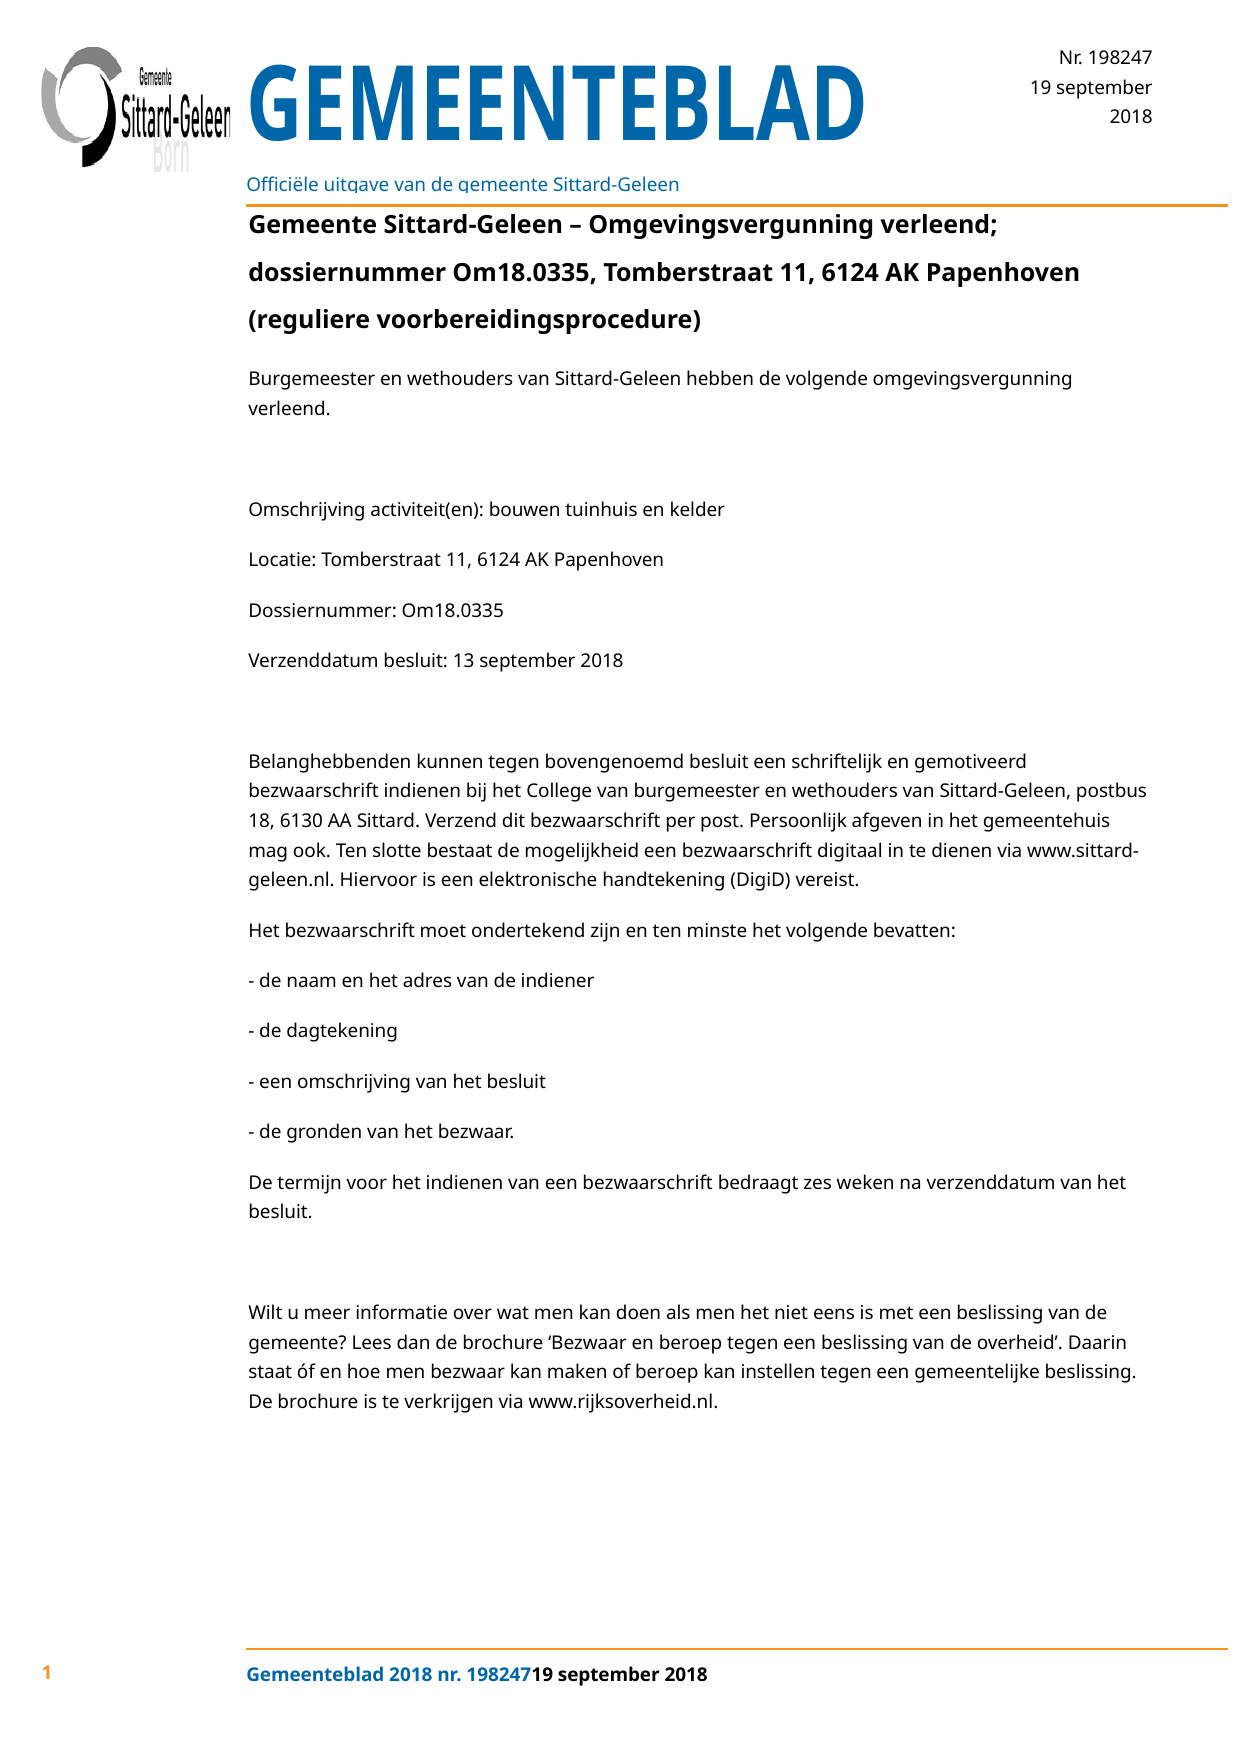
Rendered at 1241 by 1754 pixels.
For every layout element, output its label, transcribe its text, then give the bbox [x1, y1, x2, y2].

text Dossiernummer: Om18.0335 [248, 597, 1152, 622]
text Verzenddatum besluit: 13 september 2018 [248, 647, 1152, 673]
text Omschrijving activiteit(en): bouwen tuinhuis en kelder [248, 496, 1152, 522]
text - een omschrijving van het besluit [248, 1068, 1152, 1094]
text Burgemeester en wethouders van Sittard-Geleen hebben de volgende omgevingsvergunning verleend. [248, 366, 1152, 421]
text Gemeente Sittard-Geleen – Omgevingsvergunning verleend; dossiernummer Om18.0335, Tomberstraat 11, 6124 AK Papenhoven (reguliere voorbereidingsprocedure) [248, 207, 1152, 336]
text Belanghebbenden kunnen tegen bovengenoemd besluit een schriftelijk en gemotiveerd bezwaarschrift indienen bij het College van burgemeester en wethouders van Sittard-Geleen, postbus 18, 6130 AA Sittard. Verzend dit bezwaarschrift per post. Persoonlijk afgeven in het gemeentehuis mag ook. Ten slotte bestaat de mogelijkheid een bezwaarschrift digitaal in te dienen via www.sittard-geleen.nl. Hiervoor is een elektronische handtekening (DigiD) vereist. [248, 748, 1152, 892]
text - de gronden van het bezwaar. [248, 1118, 1152, 1144]
text De termijn voor het indienen van een bezwaarschrift bedraagt zes weken na verzenddatum van het besluit. [248, 1169, 1152, 1224]
text Wilt u meer informatie over wat men kan doen als men het niet eens is met een beslissing van de gemeente? Lees dan de brochure ‘Bezwaar en beroep tegen een beslissing van de overheid’. Daarin staat óf en hoe men bezwaar kan maken of beroep kan instellen tegen een gemeentelijke beslissing. De brochure is te verkrijgen via www.rijksoverheid.nl. [248, 1299, 1152, 1414]
text - de dagtekening [248, 1018, 1152, 1043]
text Locatie: Tomberstraat 11, 6124 AK Papenhoven [248, 546, 1152, 572]
text - de naam en het adres van de indiener [248, 967, 1152, 993]
picture [41, 47, 231, 172]
text Het bezwaarschrift moet ondertekend zijn en ten minste het volgende bevatten: [248, 917, 1152, 942]
